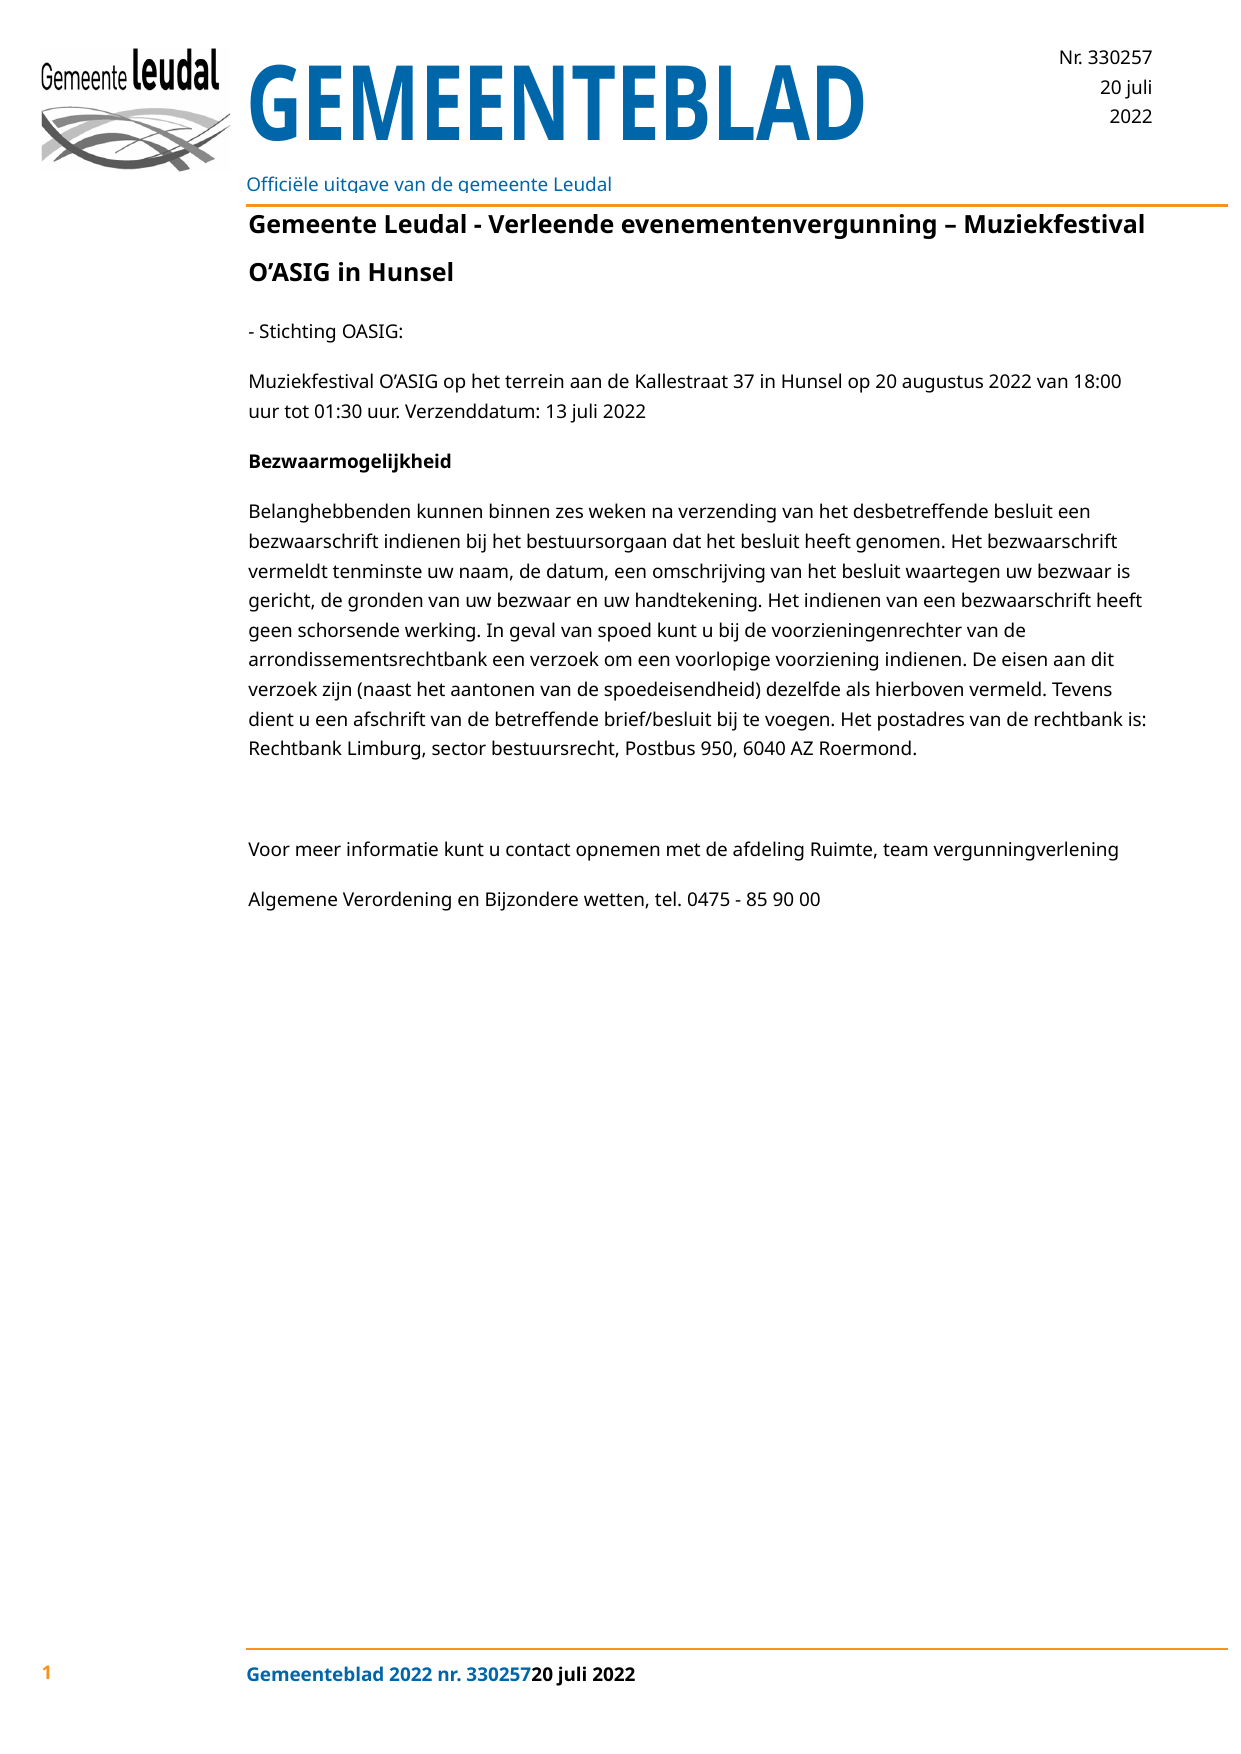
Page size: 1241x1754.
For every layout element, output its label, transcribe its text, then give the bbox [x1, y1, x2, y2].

text Bezwaarmogelijkheid [248, 448, 1152, 474]
picture [41, 47, 231, 172]
text Belanghebbenden kunnen binnen zes weken na verzending van het desbetreffende besluit een bezwaarschrift indienen bij het bestuursorgaan dat het besluit heeft genomen. Het bezwaarschrift vermeldt tenminste uw naam, de datum, een omschrijving van het besluit waartegen uw bezwaar is gericht, de gronden van uw bezwaar en uw handtekening. Het indienen van een bezwaarschrift heeft geen schorsende werking. In geval van spoed kunt u bij de voorzieningenrechter van de arrondissementsrechtbank een verzoek om een voorlopige voorziening indienen. De eisen aan dit verzoek zijn (naast het aantonen van de spoedeisendheid) dezelfde als hierboven vermeld. Tevens dient u een afschrift van de betreffende brief/besluit bij te voegen. Het postadres van de rechtbank is: Rechtbank Limburg, sector bestuursrecht, Postbus 950, 6040 AZ Roermond. [248, 499, 1152, 761]
text - Stichting OASIG: [248, 318, 1152, 344]
text Voor meer informatie kunt u contact opnemen met de afdeling Ruimte, team vergunningverlening [248, 836, 1152, 862]
text Algemene Verordening en Bijzondere wetten, tel. 0475 - 85 90 00 [248, 887, 1152, 912]
text Muziekfestival O’ASIG op het terrein aan de Kallestraat 37 in Hunsel op 20 augustus 2022 van 18:00 uur tot 01:30 uur. Verzenddatum: 13 juli 2022 [248, 368, 1152, 424]
text Gemeente Leudal - Verleende evenementenvergunning – Muziekfestival O’ASIG in Hunsel [248, 207, 1152, 288]
